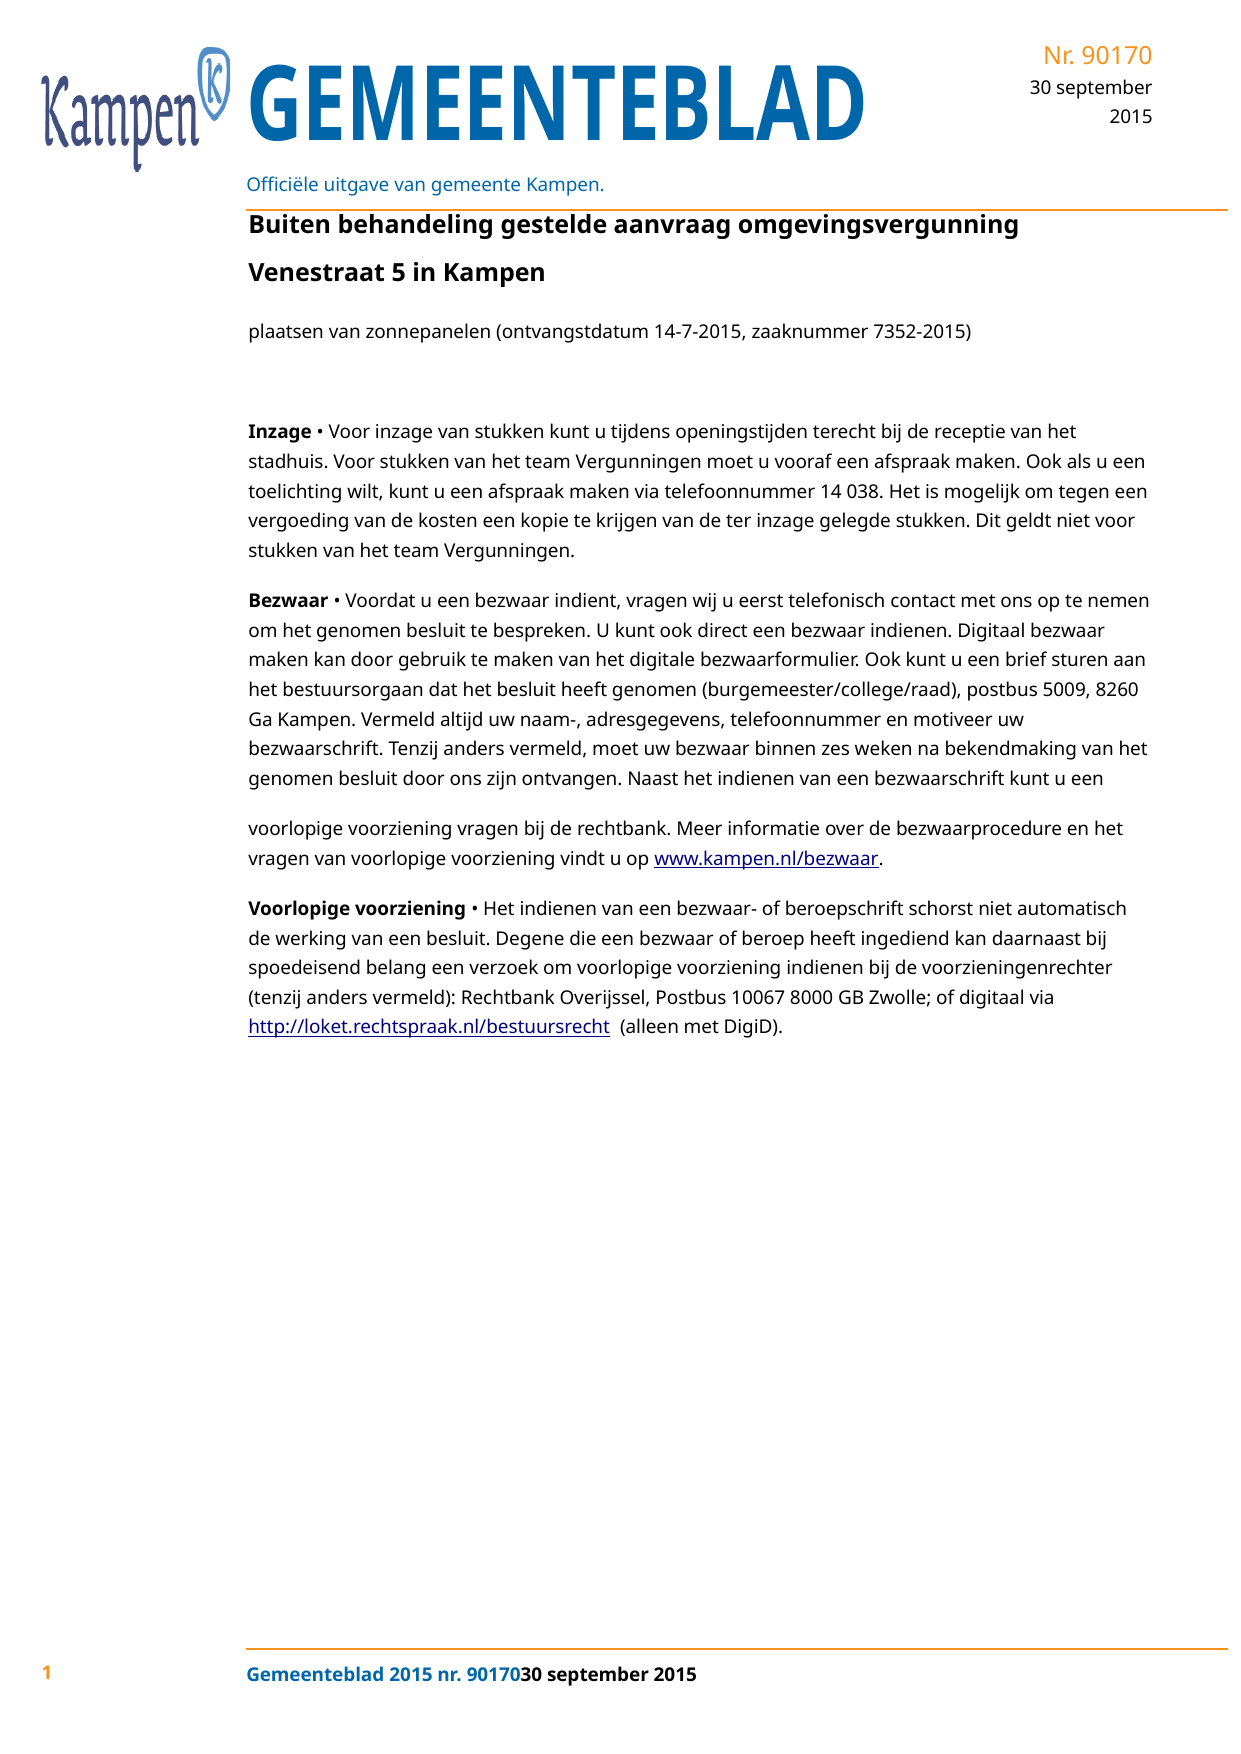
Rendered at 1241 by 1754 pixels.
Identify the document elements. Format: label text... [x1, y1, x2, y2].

picture [41, 47, 231, 172]
text Voorlopige voorziening • Het indienen van een bezwaar- of beroepschrift schorst niet automatisch de werking van een besluit. Degene die een bezwaar of beroep heeft ingediend kan daarnaast bij spoedeisend belang een verzoek om voorlopige voorziening indienen bij de voorzieningenrechter (tenzij anders vermeld): Rechtbank Overijssel, Postbus 10067 8000 GB Zwolle; of digitaal via http://loket.rechtspraak.nl/bestuursrecht (alleen met DigiD). [248, 895, 1152, 1039]
text Inzage • Voor inzage van stukken kunt u tijdens openingstijden terecht bij de receptie van het stadhuis. Voor stukken van het team Vergunningen moet u vooraf een afspraak maken. Ook als u een toelichting wilt, kunt u een afspraak maken via telefoonnummer 14 038. Het is mogelijk om tegen een vergoeding van de kosten een kopie te krijgen van de ter inzage gelegde stukken. Dit geldt niet voor stukken van het team Vergunningen. [248, 419, 1152, 563]
text Bezwaar • Voordat u een bezwaar indient, vragen wij u eerst telefonisch contact met ons op te nemen om het genomen besluit te bespreken. U kunt ook direct een bezwaar indienen. Digitaal bezwaar maken kan door gebruik te maken van het digitale bezwaarformulier. Ook kunt u een brief sturen aan het bestuursorgaan dat het besluit heeft genomen (burgemeester/college/raad), postbus 5009, 8260 Ga Kampen. Vermeld altijd uw naam-, adresgegevens, telefoonnummer en motiveer uw bezwaarschrift. Tenzij anders vermeld, moet uw bezwaar binnen zes weken na bekendmaking van het genomen besluit door ons zijn ontvangen. Naast het indienen van een bezwaarschrift kunt u een [248, 587, 1152, 791]
text plaatsen van zonnepanelen (ontvangstdatum 14-7-2015, zaaknummer 7352-2015) [248, 318, 1152, 344]
text Buiten behandeling gestelde aanvraag omgevingsvergunning Venestraat 5 in Kampen [248, 211, 1152, 288]
text voorlopige voorziening vragen bij de rechtbank. Meer informatie over de bezwaarprocedure en het vragen van voorlopige voorziening vindt u op www.kampen.nl/bezwaar. [248, 815, 1152, 871]
